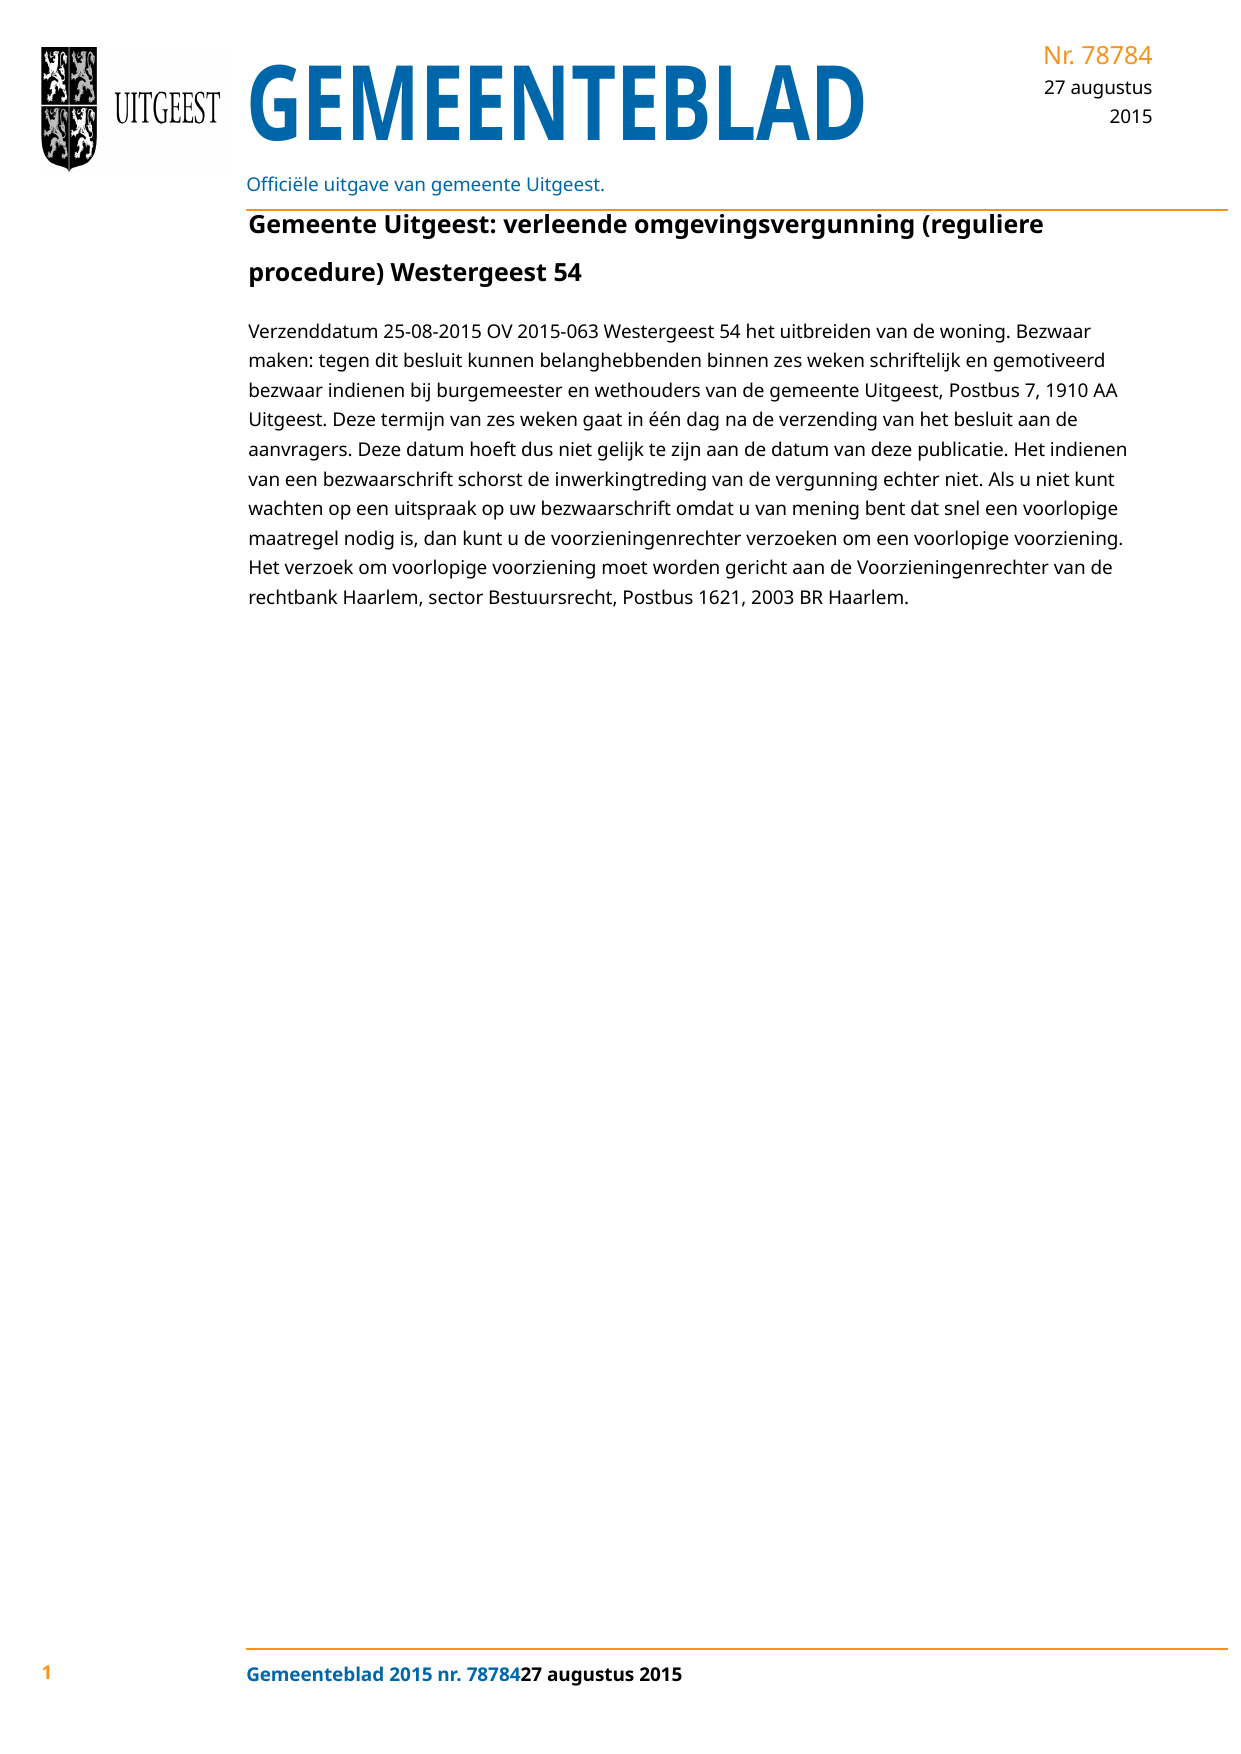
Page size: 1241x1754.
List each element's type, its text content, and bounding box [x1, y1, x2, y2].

picture [41, 47, 231, 172]
text Verzenddatum 25-08-2015 OV 2015-063 Westergeest 54 het uitbreiden van de woning. Bezwaar maken: tegen dit besluit kunnen belanghebbenden binnen zes weken schriftelijk en gemotiveerd bezwaar indienen bij burgemeester en wethouders van de gemeente Uitgeest, Postbus 7, 1910 AA Uitgeest. Deze termijn van zes weken gaat in één dag na de verzending van het besluit aan de aanvragers. Deze datum hoeft dus niet gelijk te zijn aan de datum van deze publicatie. Het indienen van een bezwaarschrift schorst de inwerkingtreding van de vergunning echter niet. Als u niet kunt wachten op een uitspraak op uw bezwaarschrift omdat u van mening bent dat snel een voorlopige maatregel nodig is, dan kunt u de voorzieningenrechter verzoeken om een voorlopige voorziening. Het verzoek om voorlopige voorziening moet worden gericht aan de Voorzieningenrechter van de rechtbank Haarlem, sector Bestuursrecht, Postbus 1621, 2003 BR Haarlem. [248, 318, 1152, 610]
text Gemeente Uitgeest: verleende omgevingsvergunning (reguliere procedure) Westergeest 54 [248, 211, 1152, 288]
